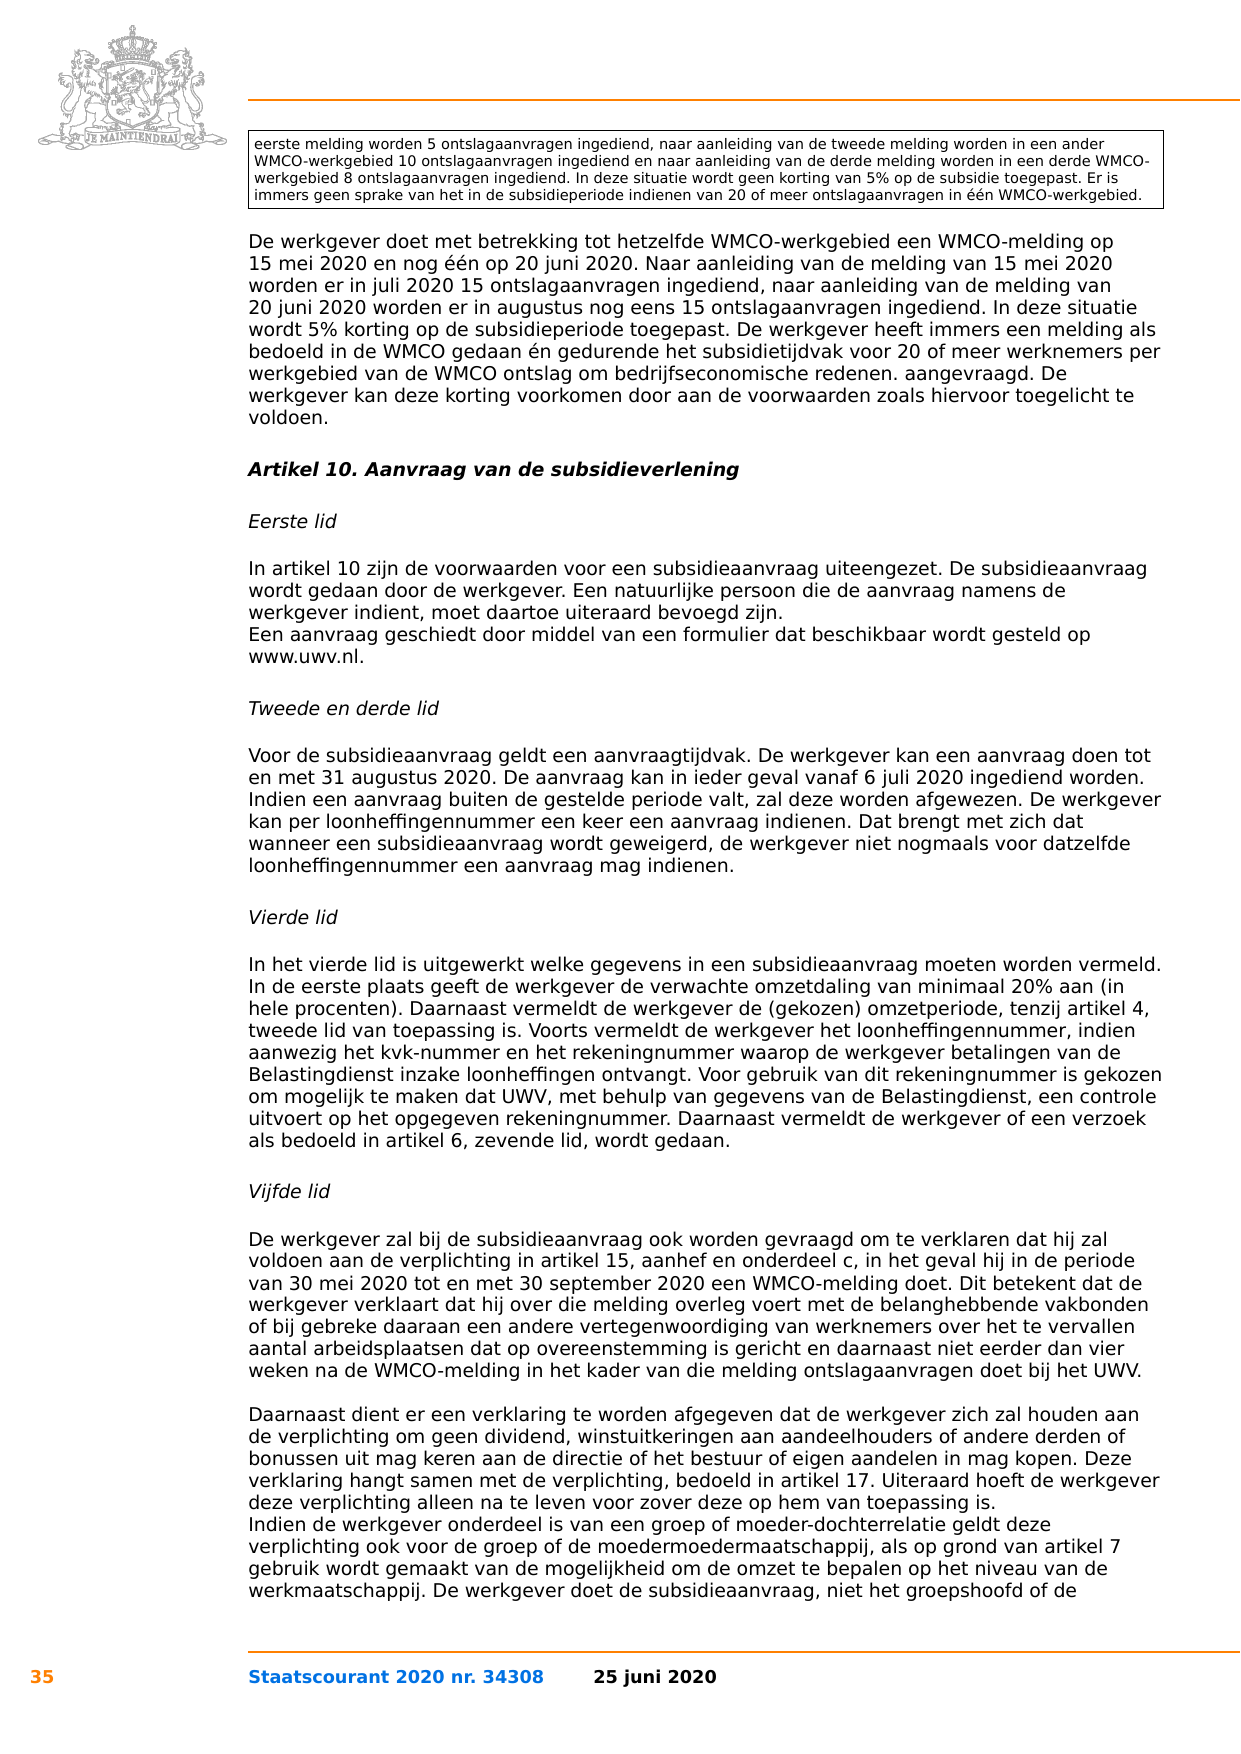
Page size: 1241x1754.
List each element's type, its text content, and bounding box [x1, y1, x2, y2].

text In het vierde lid is uitgewerkt welke gegevens in een subsidieaanvraag moeten worden vermeld. In de eerste plaats geeft de werkgever de verwachte omzetdaling van minimaal 20% aan (in hele procenten). Daarnaast vermeldt de werkgever de (gekozen) omzetperiode, tenzij artikel 4, tweede lid van toepassing is. Voorts vermeldt de werkgever het loonheffingennummer, indien aanwezig het kvk-nummer en het rekeningnummer waarop de werkgever betalingen van de Belastingdienst inzake loonheffingen ontvangt. Voor gebruik van dit rekeningnummer is gekozen om mogelijk te maken dat UWV, met behulp van gegevens van de Belastingdienst, een controle uitvoert op het opgegeven rekeningnummer. Daarnaast vermeldt de werkgever of een verzoek als bedoeld in artikel 6, zevende lid, wordt gedaan. [248, 954, 1163, 1151]
subtitle Eerste lid [248, 511, 1163, 533]
subtitle Vijfde lid [248, 1181, 1163, 1203]
text De werkgever doet met betrekking tot hetzelfde WMCO-werkgebied een WMCO-melding op 15 mei 2020 en nog één op 20 juni 2020. Naar aanleiding van de melding van 15 mei 2020 worden er in juli 2020 15 ontslagaanvragen ingediend, naar aanleiding van de melding van 20 juni 2020 worden er in augustus nog eens 15 ontslagaanvragen ingediend. In deze situatie wordt 5% korting op de subsidieperiode toegepast. De werkgever heeft immers een melding als bedoeld in de WMCO gedaan én gedurende het subsidietijdvak voor 20 of meer werknemers per werkgebied van de WMCO ontslag om bedrijfseconomische redenen. aangevraagd. De werkgever kan deze korting voorkomen door aan de voorwaarden zoals hiervoor toegelicht te voldoen. [248, 231, 1163, 429]
subtitle Artikel 10. Aanvraag van de subsidieverlening [248, 459, 1163, 481]
text Indien de werkgever onderdeel is van een groep of moeder-dochterrelatie geldt deze verplichting ook voor de groep of de moedermoedermaatschappij, als op grond van artikel 7 gebruik wordt gemaakt van de mogelijkheid om de omzet te bepalen op het niveau van de werkmaatschappij. De werkgever doet de subsidieaanvraag, niet het groepshoofd of de [248, 1514, 1163, 1602]
text De werkgever zal bij de subsidieaanvraag ook worden gevraagd om te verklaren dat hij zal voldoen aan de verplichting in artikel 15, aanhef en onderdeel c, in het geval hij in de periode van 30 mei 2020 tot en met 30 september 2020 een WMCO-melding doet. Dit betekent dat de werkgever verklaart dat hij over die melding overleg voert met de belanghebbende vakbonden of bij gebreke daaraan een andere vertegenwoordiging van werknemers over het te vervallen aantal arbeidsplaatsen dat op overeenstemming is gericht en daarnaast niet eerder dan vier weken na de WMCO-melding in het kader van die melding ontslagaanvragen doet bij het UWV. [248, 1228, 1163, 1382]
text Daarnaast dient er een verklaring te worden afgegeven dat de werkgever zich zal houden aan de verplichting om geen dividend, winstuitkeringen aan aandeelhouders of andere derden of bonussen uit mag keren aan de directie of het bestuur of eigen aandelen in mag kopen. Deze verklaring hangt samen met de verplichting, bedoeld in artikel 17. Uiteraard hoeft de werkgever deze verplichting alleen na te leven voor zover deze op hem van toepassing is. [248, 1404, 1163, 1514]
text Voor de subsidieaanvraag geldt een aanvraagtijdvak. De werkgever kan een aanvraag doen tot en met 31 augustus 2020. De aanvraag kan in ieder geval vanaf 6 juli 2020 ingediend worden. Indien een aanvraag buiten de gestelde periode valt, zal deze worden afgewezen. De werkgever kan per loonheffingennummer een keer een aanvraag indienen. Dat brengt met zich dat wanneer een subsidieaanvraag wordt geweigerd, de werkgever niet nogmaals voor datzelfde loonheffingennummer een aanvraag mag indienen. [248, 745, 1163, 877]
subtitle Tweede en derde lid [248, 698, 1163, 720]
table_header eerste melding worden 5 ontslagaanvragen ingediend, naar aanleiding van de tweede melding worden in een ander WMCO-werkgebied 10 ontslagaanvragen ingediend en naar aanleiding van de derde melding worden in een derde WMCO-werkgebied 8 ontslagaanvragen ingediend. In deze situatie wordt geen korting van 5% op de subsidie toegepast. Er is immers geen sprake van het in de subsidieperiode indienen van 20 of meer ontslagaanvragen in één WMCO-werkgebied. [249, 131, 1163, 208]
text In artikel 10 zijn de voorwaarden voor een subsidieaanvraag uiteengezet. De subsidieaanvraag wordt gedaan door de werkgever. Een natuurlijke persoon die de aanvraag namens de werkgever indient, moet daartoe uiteraard bevoegd zijn. [248, 558, 1163, 624]
subtitle Vierde lid [248, 907, 1163, 929]
text Een aanvraag geschiedt door middel van een formulier dat beschikbaar wordt gesteld op www.uwv.nl. [248, 624, 1163, 668]
picture [38, 25, 227, 150]
